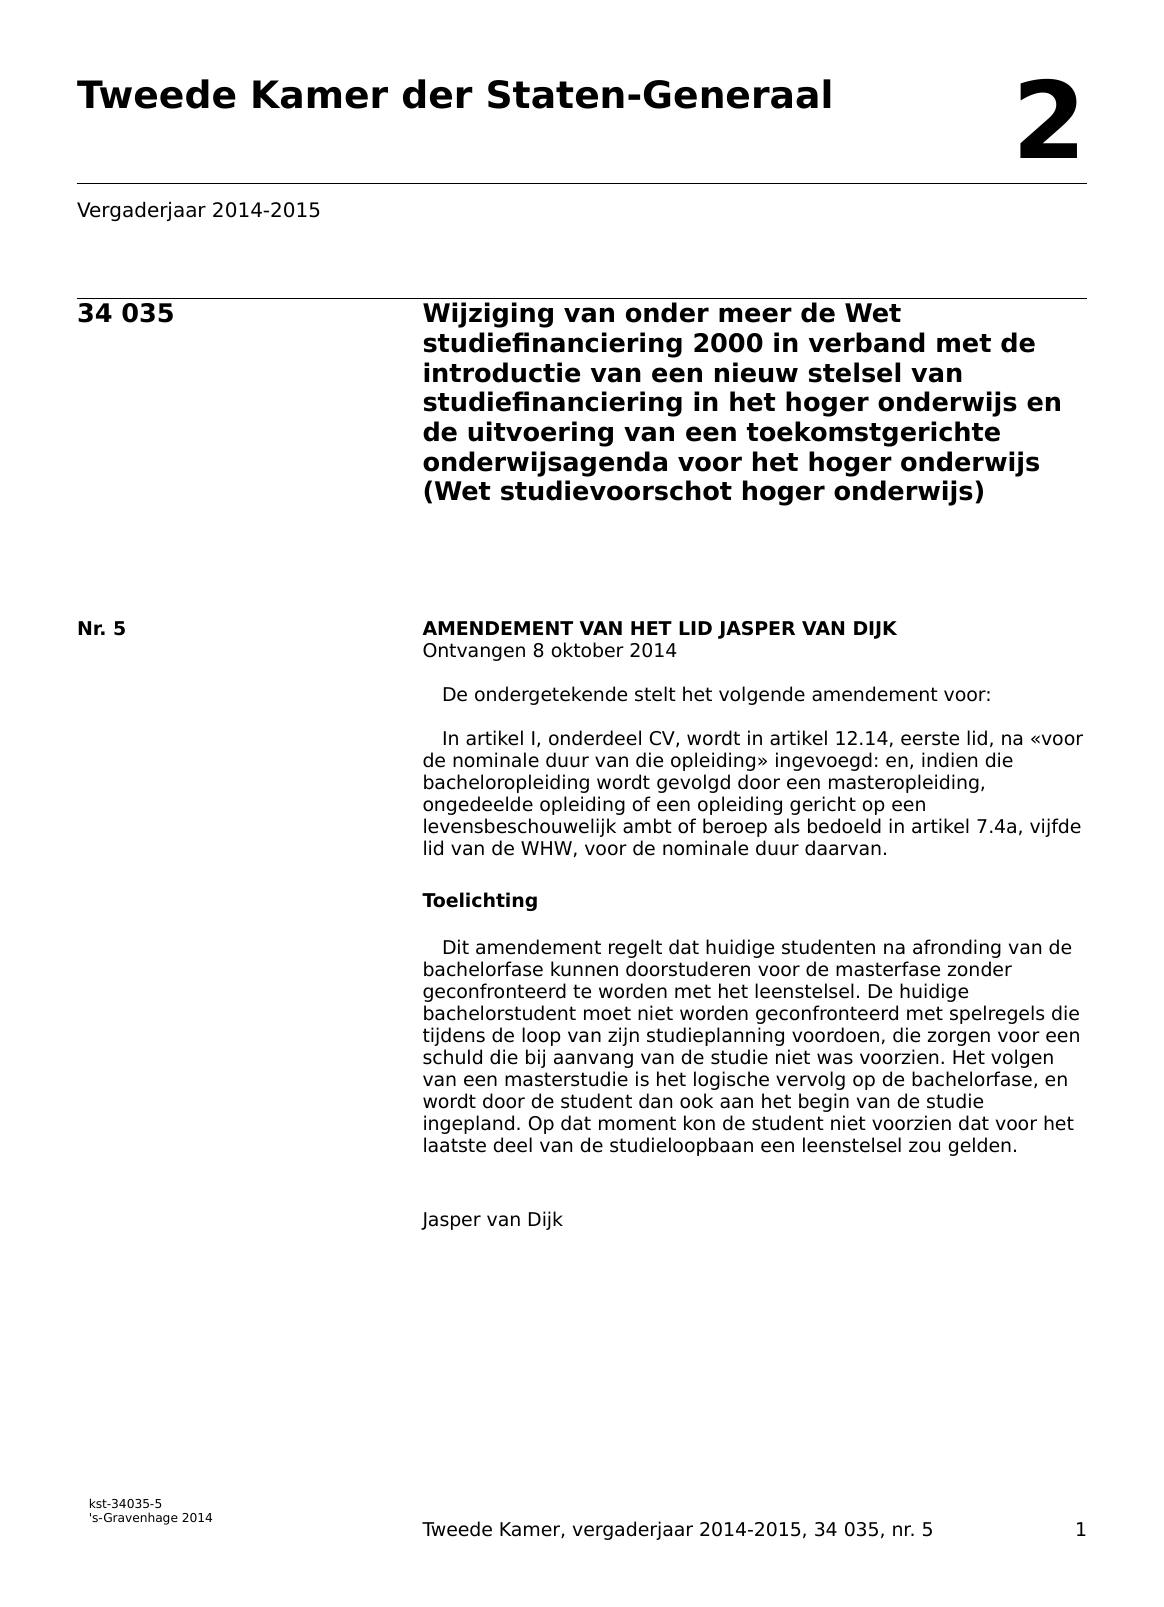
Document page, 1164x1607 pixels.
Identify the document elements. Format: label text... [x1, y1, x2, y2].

text kst-34035-5 [88, 1497, 323, 1511]
text De ondergetekende stelt het volgende amendement voor: [422, 684, 1087, 706]
table_header Tweede Kamer der Staten-Generaal [77, 59, 886, 183]
text Ontvangen 8 oktober 2014 [422, 640, 1087, 662]
table_header 2 [886, 59, 1087, 183]
text 's-Gravenhage 2014 [88, 1511, 323, 1525]
text In artikel I, onderdeel CV, wordt in artikel 12.14, eerste lid, na «voor de nominale duur van die opleiding» ingevoegd: en, indien die bacheloropleiding wordt gevolgd door een masteropleiding, ongedeelde opleiding of een opleiding gericht op een levensbeschouwelijk ambt of beroep als bedoeld in artikel 7.4a, vijfde lid van de WHW, voor de nominale duur daarvan. [422, 728, 1087, 860]
subtitle Toelichting [422, 890, 1087, 912]
text Dit amendement regelt dat huidige studenten na afronding van de bachelorfase kunnen doorstuderen voor de masterfase zonder geconfronteerd te worden met het leenstelsel. De huidige bachelorstudent moet niet worden geconfronteerd met spelregels die tijdens de loop van zijn studieplanning voordoen, die zorgen voor een schuld die bij aanvang van de studie niet was voorzien. Het volgen van een masterstudie is het logische vervolg op de bachelorfase, en wordt door de student dan ook aan het begin van de studie ingepland. Op dat moment kon de student niet voorzien dat voor het laatste deel van de studieloopbaan een leenstelsel zou gelden. [422, 937, 1087, 1157]
text Jasper van Dijk [422, 1187, 1087, 1231]
subtitle 34 035 Wijziging van onder meer de Wet studiefinanciering 2000 in verband met de introductie van een nieuw stelsel van studiefinanciering in het hoger onderwijs en de uitvoering van een toekomstgerichte onderwijsagenda voor het hoger onderwijs (Wet studievoorschot hoger onderwijs) [77, 299, 1087, 507]
subtitle Nr. 5 AMENDEMENT VAN HET LID JASPER VAN DIJK [77, 618, 1087, 640]
table_cell Vergaderjaar 2014-2015 [77, 184, 1087, 298]
